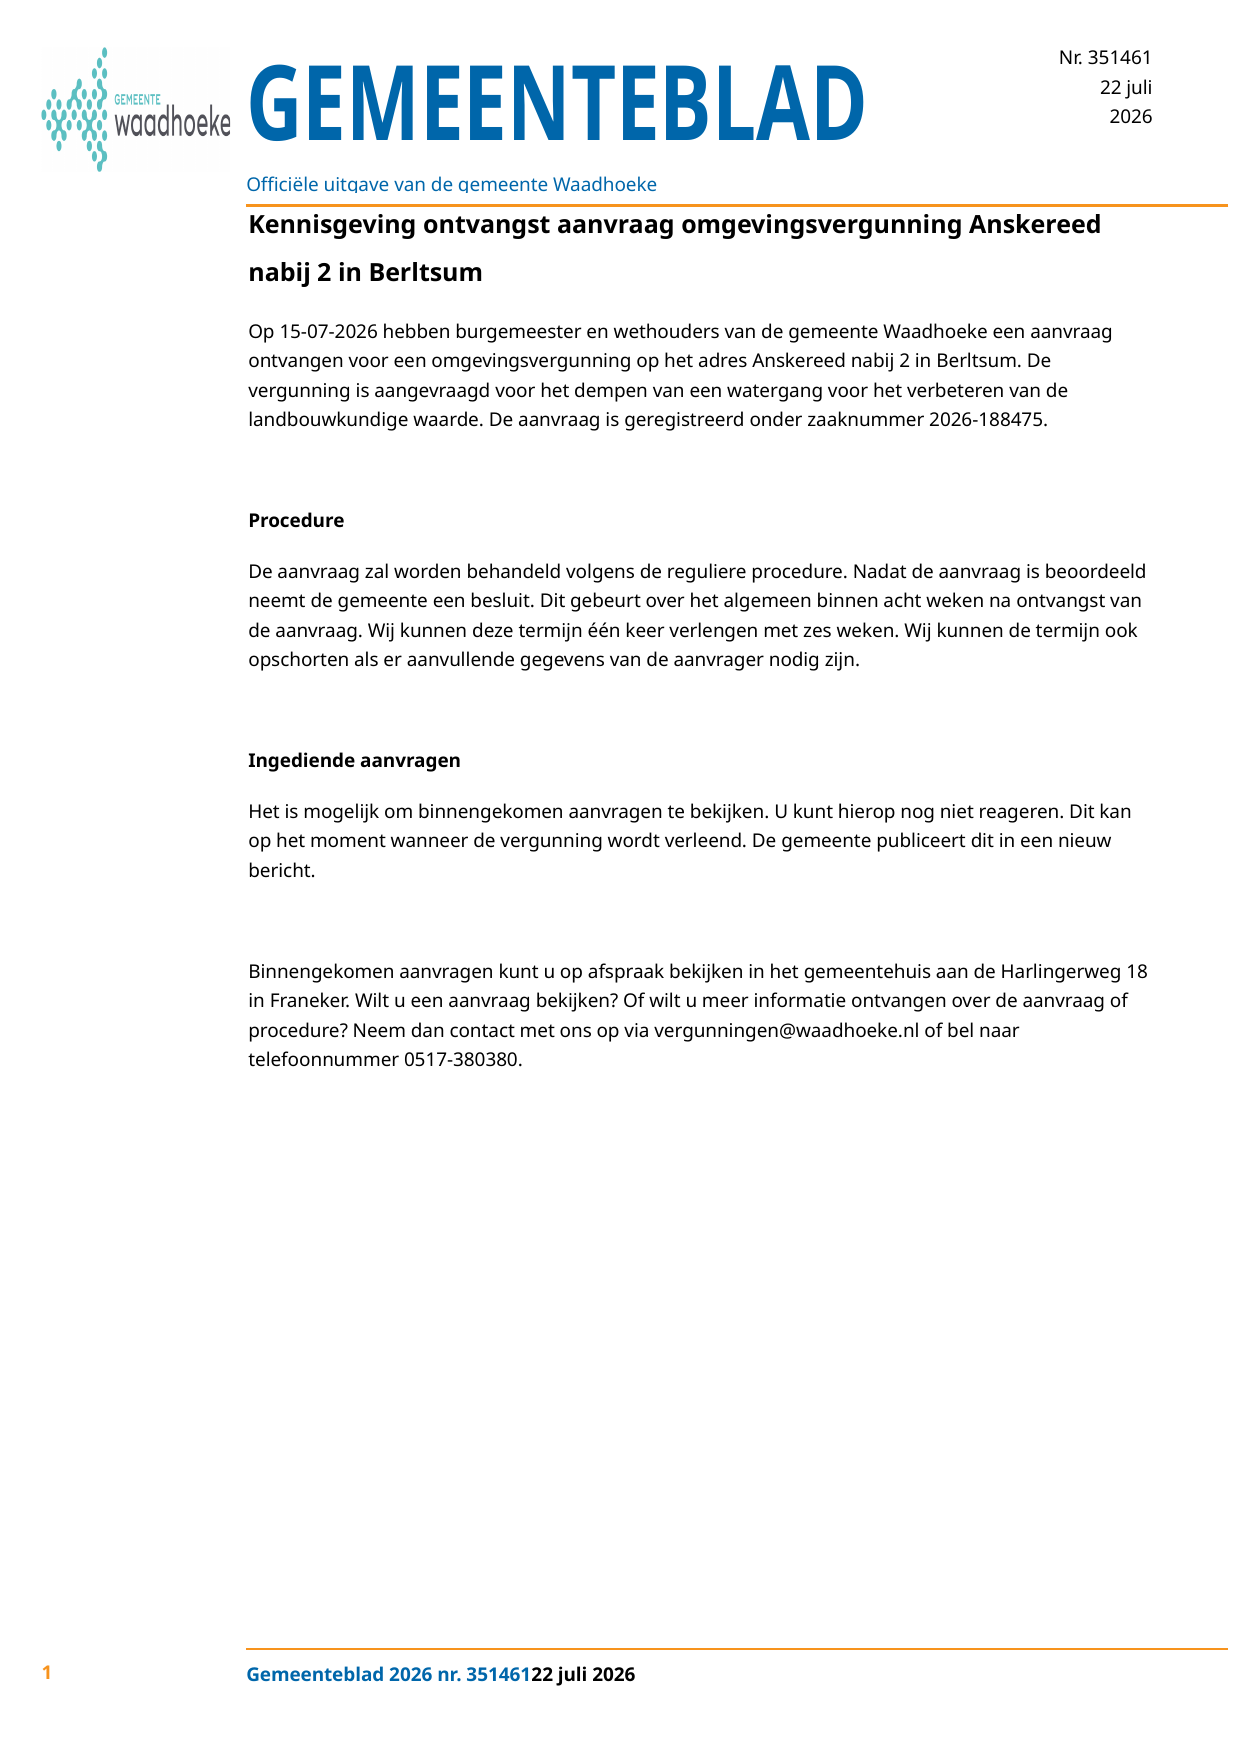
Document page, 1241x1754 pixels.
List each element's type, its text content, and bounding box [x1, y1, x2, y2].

text De aanvraag zal worden behandeld volgens de reguliere procedure. Nadat de aanvraag is beoordeeld neemt de gemeente een besluit. Dit gebeurt over het algemeen binnen acht weken na ontvangst van de aanvraag. Wij kunnen deze termijn één keer verlengen met zes weken. Wij kunnen de termijn ook opschorten als er aanvullende gegevens van de aanvrager nodig zijn. [248, 558, 1152, 672]
text Kennisgeving ontvangst aanvraag omgevingsvergunning Anskereed nabij 2 in Berltsum [248, 207, 1152, 288]
picture [41, 47, 231, 172]
text Procedure [248, 507, 1152, 533]
text Het is mogelijk om binnengekomen aanvragen te bekijken. U kunt hierop nog niet reageren. Dit kan op het moment wanneer de vergunning wordt verleend. De gemeente publiceert dit in een nieuw bericht. [248, 798, 1152, 883]
text Binnengekomen aanvragen kunt u op afspraak bekijken in het gemeentehuis aan de Harlingerweg 18 in Franeker. Wilt u een aanvraag bekijken? Of wilt u meer informatie ontvangen over de aanvraag of procedure? Neem dan contact met ons op via vergunningen@waadhoeke.nl of bel naar telefoonnummer 0517-380380. [248, 958, 1152, 1072]
text Ingediende aanvragen [248, 747, 1152, 773]
text Op 15-07-2026 hebben burgemeester en wethouders van de gemeente Waadhoeke een aanvraag ontvangen voor een omgevingsvergunning op het adres Anskereed nabij 2 in Berltsum. De vergunning is aangevraagd voor het dempen van een watergang voor het verbeteren van de landbouwkundige waarde. De aanvraag is geregistreerd onder zaaknummer 2026-188475. [248, 318, 1152, 432]
